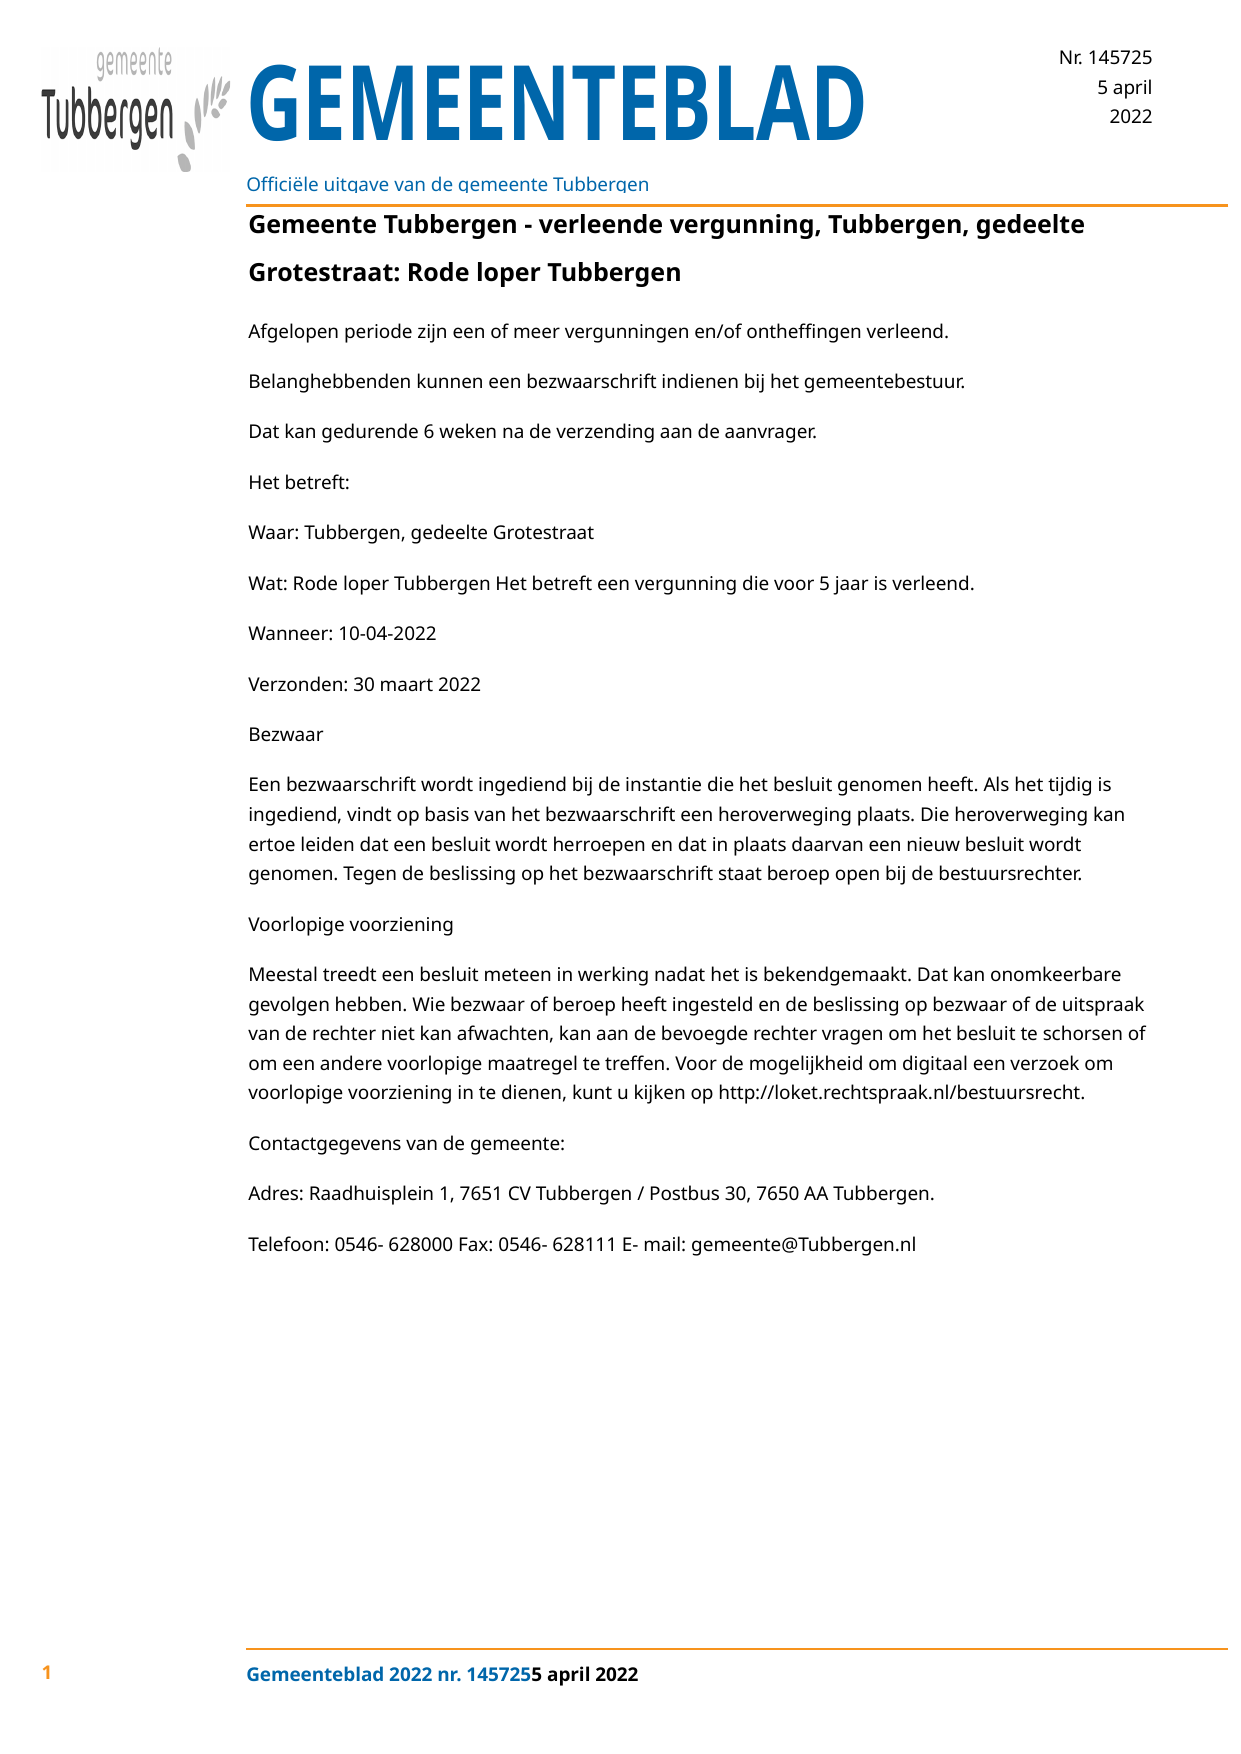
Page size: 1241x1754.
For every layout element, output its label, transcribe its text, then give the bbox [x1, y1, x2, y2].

text Bezwaar [248, 721, 1152, 747]
picture [41, 47, 231, 172]
text Gemeente Tubbergen - verleende vergunning, Tubbergen, gedeelte Grotestraat: Rode loper Tubbergen [248, 207, 1152, 288]
text Meestal treedt een besluit meteen in werking nadat het is bekendgemaakt. Dat kan onomkeerbare gevolgen hebben. Wie bezwaar of beroep heeft ingesteld en de beslissing op bezwaar of de uitspraak van de rechter niet kan afwachten, kan aan de bevoegde rechter vragen om het besluit te schorsen of om een andere voorlopige maatregel te treffen. Voor de mogelijkheid om digitaal een verzoek om voorlopige voorziening in te dienen, kunt u kijken op http://loket.rechtspraak.nl/bestuursrecht. [248, 961, 1152, 1105]
text Adres: Raadhuisplein 1, 7651 CV Tubbergen / Postbus 30, 7650 AA Tubbergen. [248, 1180, 1152, 1206]
text Contactgegevens van de gemeente: [248, 1130, 1152, 1156]
text Waar: Tubbergen, gedeelte Grotestraat [248, 519, 1152, 545]
text Een bezwaarschrift wordt ingediend bij de instantie die het besluit genomen heeft. Als het tijdig is ingediend, vindt op basis van het bezwaarschrift een heroverweging plaats. Die heroverweging kan ertoe leiden dat een besluit wordt herroepen en dat in plaats daarvan een nieuw besluit wordt genomen. Tegen de beslissing op het bezwaarschrift staat beroep open bij de bestuursrechter. [248, 772, 1152, 886]
text Wat: Rode loper Tubbergen Het betreft een vergunning die voor 5 jaar is verleend. [248, 570, 1152, 596]
text Belanghebbenden kunnen een bezwaarschrift indienen bij het gemeentebestuur. [248, 368, 1152, 394]
text Telefoon: 0546- 628000 Fax: 0546- 628111 E- mail: gemeente@Tubbergen.nl [248, 1231, 1152, 1257]
text Verzonden: 30 maart 2022 [248, 671, 1152, 697]
text Het betreft: [248, 469, 1152, 495]
text Dat kan gedurende 6 weken na de verzending aan de aanvrager. [248, 419, 1152, 444]
text Afgelopen periode zijn een of meer vergunningen en/of ontheffingen verleend. [248, 318, 1152, 344]
text Wanneer: 10-04-2022 [248, 620, 1152, 646]
text Voorlopige voorziening [248, 911, 1152, 937]
